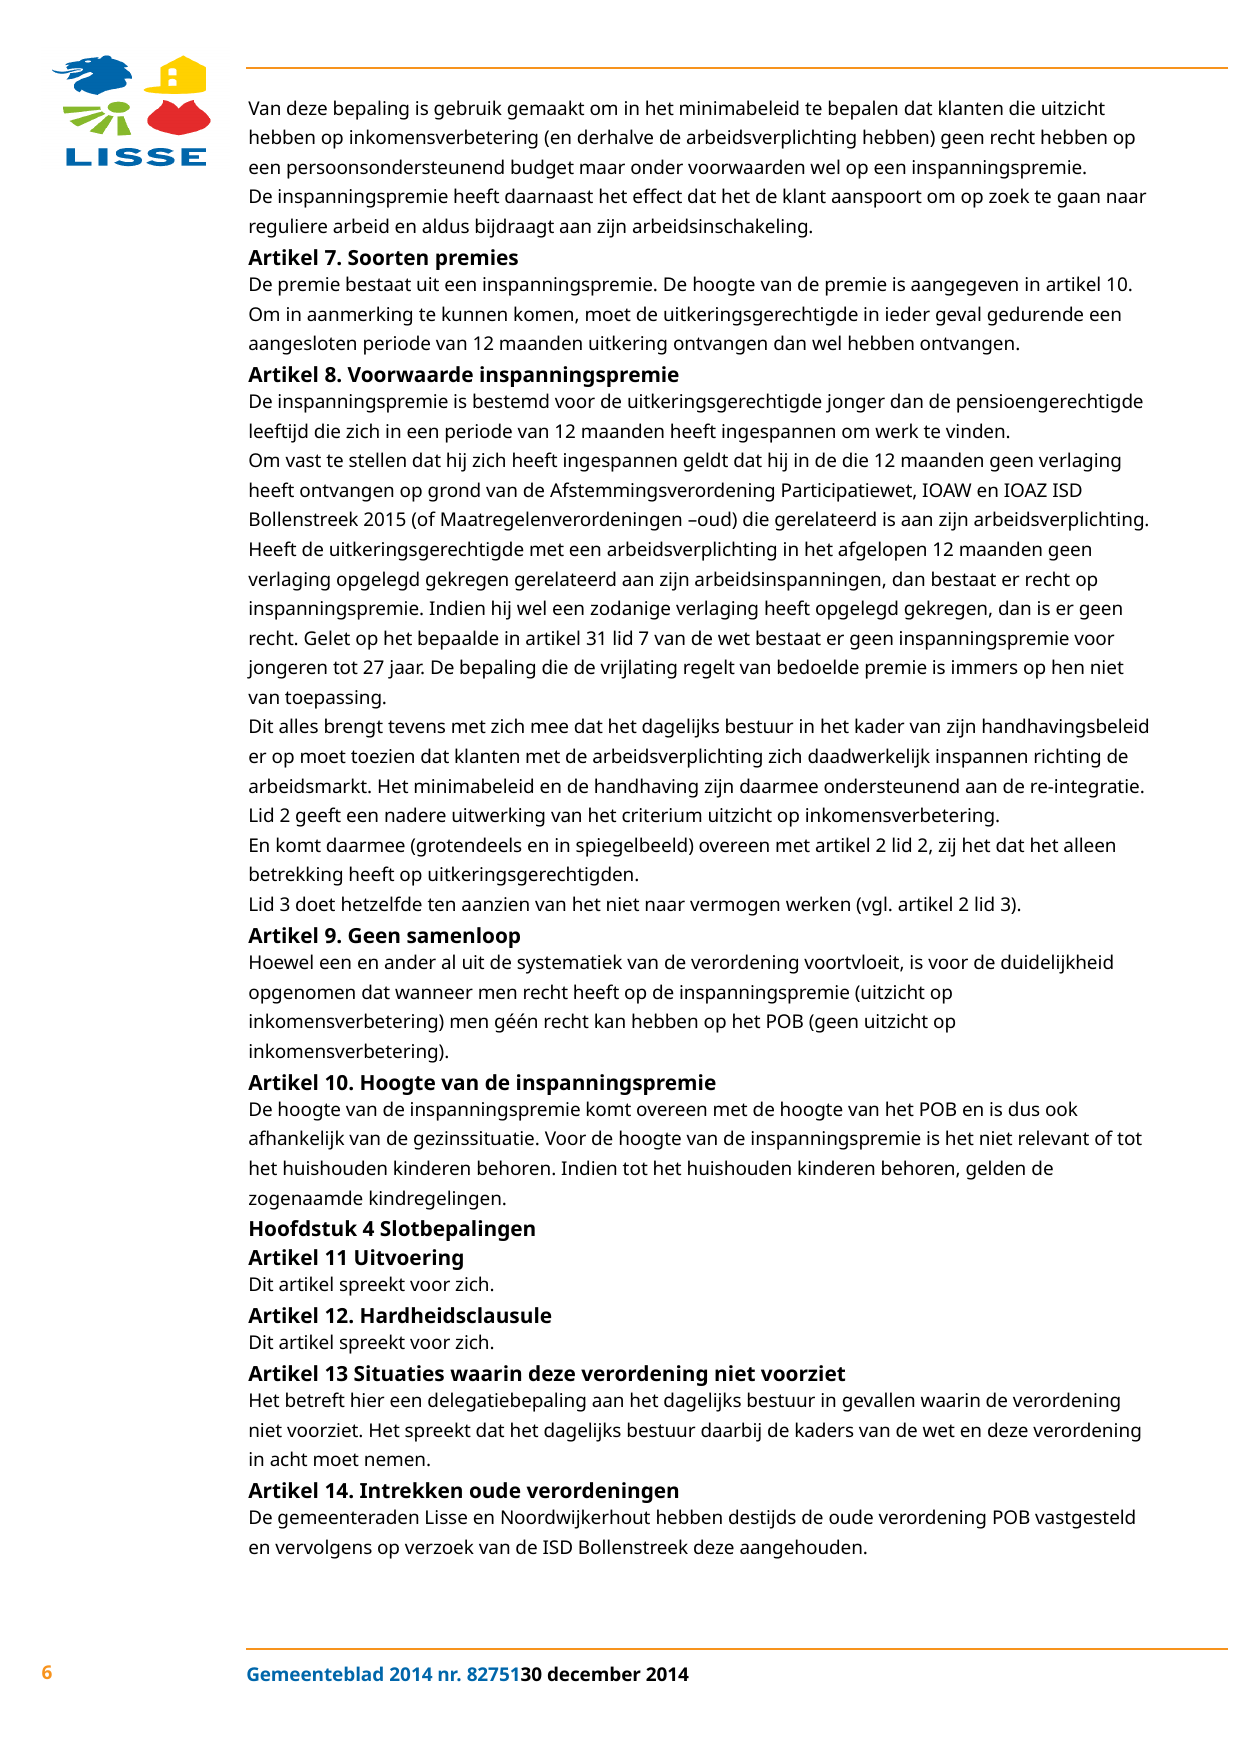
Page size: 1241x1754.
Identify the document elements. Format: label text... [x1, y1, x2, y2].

text Hoofdstuk 4 Slotbepalingen [248, 1214, 1152, 1243]
text Lid 3 doet hetzelfde ten aanzien van het niet naar vermogen werken (vgl. artikel 2 lid 3). [248, 891, 1152, 917]
text Artikel 9. Geen samenloop [248, 921, 1152, 949]
text De gemeenteraden Lisse en Noordwijkerhout hebben destijds de oude verordening POB vastgesteld en vervolgens op verzoek van de ISD Bollenstreek deze aangehouden. [248, 1504, 1152, 1560]
text Artikel 12. Hardheidsclausule [248, 1301, 1152, 1329]
text Artikel 7. Soorten premies [248, 243, 1152, 271]
text Hoewel een en ander al uit de systematiek van de verordening voortvloeit, is voor de duidelijkheid opgenomen dat wanneer men recht heeft op de inspanningspremie (uitzicht op inkomensverbetering) men géén recht kan hebben op het POB (geen uitzicht op inkomensverbetering). [248, 949, 1152, 1064]
text Artikel 10. Hoogte van de inspanningspremie [248, 1068, 1152, 1096]
picture [41, 47, 231, 172]
text Artikel 13 Situaties waarin deze verordening niet voorziet [248, 1359, 1152, 1387]
text Van deze bepaling is gebruik gemaakt om in het minimabeleid te bepalen dat klanten die uitzicht hebben op inkomensverbetering (en derhalve de arbeidsverplichting hebben) geen recht hebben op een persoonsondersteunend budget maar onder voorwaarden wel op een inspanningspremie. [248, 95, 1152, 180]
text Heeft de uitkeringsgerechtigde met een arbeidsverplichting in het afgelopen 12 maanden geen verlaging opgelegd gekregen gerelateerd aan zijn arbeidsinspanningen, dan bestaat er recht op inspanningspremie. Indien hij wel een zodanige verlaging heeft opgelegd gekregen, dan is er geen recht. Gelet op het bepaalde in artikel 31 lid 7 van de wet bestaat er geen inspanningspremie voor jongeren tot 27 jaar. De bepaling die de vrijlating regelt van bedoelde premie is immers op hen niet [248, 536, 1152, 680]
text De premie bestaat uit een inspanningspremie. De hoogte van de premie is aangegeven in artikel 10. [248, 271, 1152, 297]
text Het betreft hier een delegatiebepaling aan het dagelijks bestuur in gevallen waarin de verordening niet voorziet. Het spreekt dat het dagelijks bestuur daarbij de kaders van de wet en deze verordening in acht moet nemen. [248, 1387, 1152, 1472]
text Lid 2 geeft een nadere uitwerking van het criterium uitzicht op inkomensverbetering. [248, 802, 1152, 828]
text Artikel 14. Intrekken oude verordeningen [248, 1476, 1152, 1504]
text De inspanningspremie heeft daarnaast het effect dat het de klant aanspoort om op zoek te gaan naar reguliere arbeid en aldus bijdraagt aan zijn arbeidsinschakeling. [248, 183, 1152, 239]
text van toepassing. [248, 684, 1152, 710]
text De inspanningspremie is bestemd voor de uitkeringsgerechtigde jonger dan de pensioengerechtigde leeftijd die zich in een periode van 12 maanden heeft ingespannen om werk te vinden. [248, 388, 1152, 444]
text Artikel 8. Voorwaarde inspanningspremie [248, 360, 1152, 388]
text Om in aanmerking te kunnen komen, moet de uitkeringsgerechtigde in ieder geval gedurende een aangesloten periode van 12 maanden uitkering ontvangen dan wel hebben ontvangen. [248, 301, 1152, 356]
text Om vast te stellen dat hij zich heeft ingespannen geldt dat hij in de die 12 maanden geen verlaging heeft ontvangen op grond van de Afstemmingsverordening Participatiewet, IOAW en IOAZ ISD Bollenstreek 2015 (of Maatregelenverordeningen –oud) die gerelateerd is aan zijn arbeidsverplichting. [248, 447, 1152, 532]
text Artikel 11 Uitvoering [248, 1243, 1152, 1271]
text Dit artikel spreekt voor zich. [248, 1329, 1152, 1355]
text Dit alles brengt tevens met zich mee dat het dagelijks bestuur in het kader van zijn handhavingsbeleid er op moet toezien dat klanten met de arbeidsverplichting zich daadwerkelijk inspannen richting de arbeidsmarkt. Het minimabeleid en de handhaving zijn daarmee ondersteunend aan de re-integratie. [248, 714, 1152, 799]
text Dit artikel spreekt voor zich. [248, 1271, 1152, 1297]
text En komt daarmee (grotendeels en in spiegelbeeld) overeen met artikel 2 lid 2, zij het dat het alleen betrekking heeft op uitkeringsgerechtigden. [248, 832, 1152, 887]
text De hoogte van de inspanningspremie komt overeen met de hoogte van het POB en is dus ook afhankelijk van de gezinssituatie. Voor de hoogte van de inspanningspremie is het niet relevant of tot het huishouden kinderen behoren. Indien tot het huishouden kinderen behoren, gelden de zogenaamde kindregelingen. [248, 1096, 1152, 1211]
